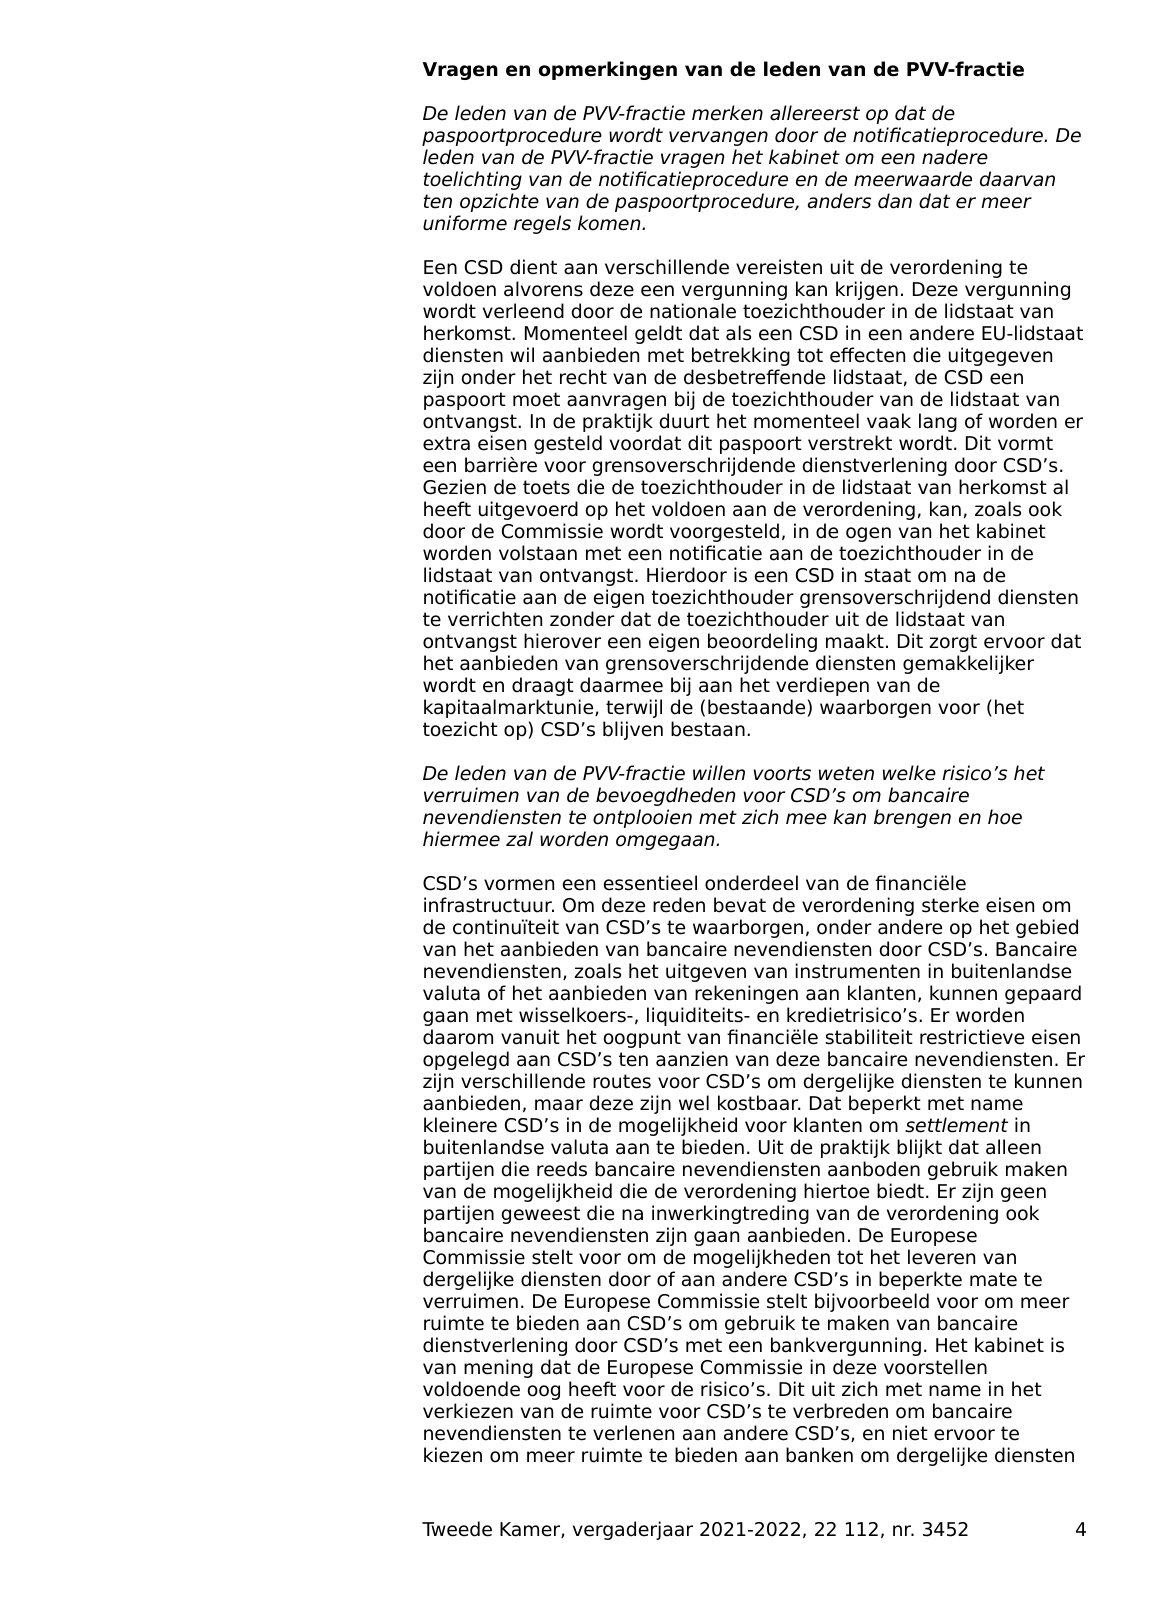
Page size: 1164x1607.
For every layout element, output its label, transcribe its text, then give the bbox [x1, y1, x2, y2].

text De leden van de PVV-fractie willen voorts weten welke risico’s het verruimen van de bevoegdheden voor CSD’s om bancaire nevendiensten te ontplooien met zich mee kan brengen en hoe hiermee zal worden omgegaan. [422, 763, 1087, 851]
text Een CSD dient aan verschillende vereisten uit de verordening te voldoen alvorens deze een vergunning kan krijgen. Deze vergunning wordt verleend door de nationale toezichthouder in de lidstaat van herkomst. Momenteel geldt dat als een CSD in een andere EU-lidstaat diensten wil aanbieden met betrekking tot effecten die uitgegeven zijn onder het recht van de desbetreffende lidstaat, de CSD een paspoort moet aanvragen bij de toezichthouder van de lidstaat van ontvangst. In de praktijk duurt het momenteel vaak lang of worden er extra eisen gesteld voordat dit paspoort verstrekt wordt. Dit vormt een barrière voor grensoverschrijdende dienstverlening door CSD’s. Gezien de toets die de toezichthouder in de lidstaat van herkomst al heeft uitgevoerd op het voldoen aan de verordening, kan, zoals ook door de Commissie wordt voorgesteld, in de ogen van het kabinet worden volstaan met een notificatie aan de toezichthouder in de lidstaat van ontvangst. Hierdoor is een CSD in staat om na de notificatie aan de eigen toezichthouder grensoverschrijdend diensten te verrichten zonder dat de toezichthouder uit de lidstaat van ontvangst hierover een eigen beoordeling maakt. Dit zorgt ervoor dat het aanbieden van grensoverschrijdende diensten gemakkelijker wordt en draagt daarmee bij aan het verdiepen van de kapitaalmarktunie, terwijl de (bestaande) waarborgen voor (het toezicht op) CSD’s blijven bestaan. [422, 257, 1087, 741]
subtitle Vragen en opmerkingen van de leden van de PVV-fractie [422, 59, 1087, 81]
text De leden van de PVV-fractie merken allereerst op dat de paspoortprocedure wordt vervangen door de notificatieprocedure. De leden van de PVV-fractie vragen het kabinet om een nadere toelichting van de notificatieprocedure en de meerwaarde daarvan ten opzichte van de paspoortprocedure, anders dan dat er meer uniforme regels komen. [422, 103, 1087, 235]
text CSD’s vormen een essentieel onderdeel van de financiële infrastructuur. Om deze reden bevat de verordening sterke eisen om de continuïteit van CSD’s te waarborgen, onder andere op het gebied van het aanbieden van bancaire nevendiensten door CSD’s. Bancaire nevendiensten, zoals het uitgeven van instrumenten in buitenlandse valuta of het aanbieden van rekeningen aan klanten, kunnen gepaard gaan met wisselkoers-, liquiditeits- en kredietrisico’s. Er worden daarom vanuit het oogpunt van financiële stabiliteit restrictieve eisen opgelegd aan CSD’s ten aanzien van deze bancaire nevendiensten. Er zijn verschillende routes voor CSD’s om dergelijke diensten te kunnen aanbieden, maar deze zijn wel kostbaar. Dat beperkt met name kleinere CSD’s in de mogelijkheid voor klanten om settlement in buitenlandse valuta aan te bieden. Uit de praktijk blijkt dat alleen partijen die reeds bancaire nevendiensten aanboden gebruik maken van de mogelijkheid die de verordening hiertoe biedt. Er zijn geen partijen geweest die na inwerkingtreding van de verordening ook bancaire nevendiensten zijn gaan aanbieden. De Europese Commissie stelt voor om de mogelijkheden tot het leveren van dergelijke diensten door of aan andere CSD’s in beperkte mate te verruimen. De Europese Commissie stelt bijvoorbeeld voor om meer ruimte te bieden aan CSD’s om gebruik te maken van bancaire dienstverlening door CSD’s met een bankvergunning. Het kabinet is van mening dat de Europese Commissie in deze voorstellen voldoende oog heeft voor de risico’s. Dit uit zich met name in het verkiezen van de ruimte voor CSD’s te verbreden om bancaire nevendiensten te verlenen aan andere CSD’s, en niet ervoor te kiezen om meer ruimte te bieden aan banken om dergelijke diensten [422, 873, 1087, 1467]
